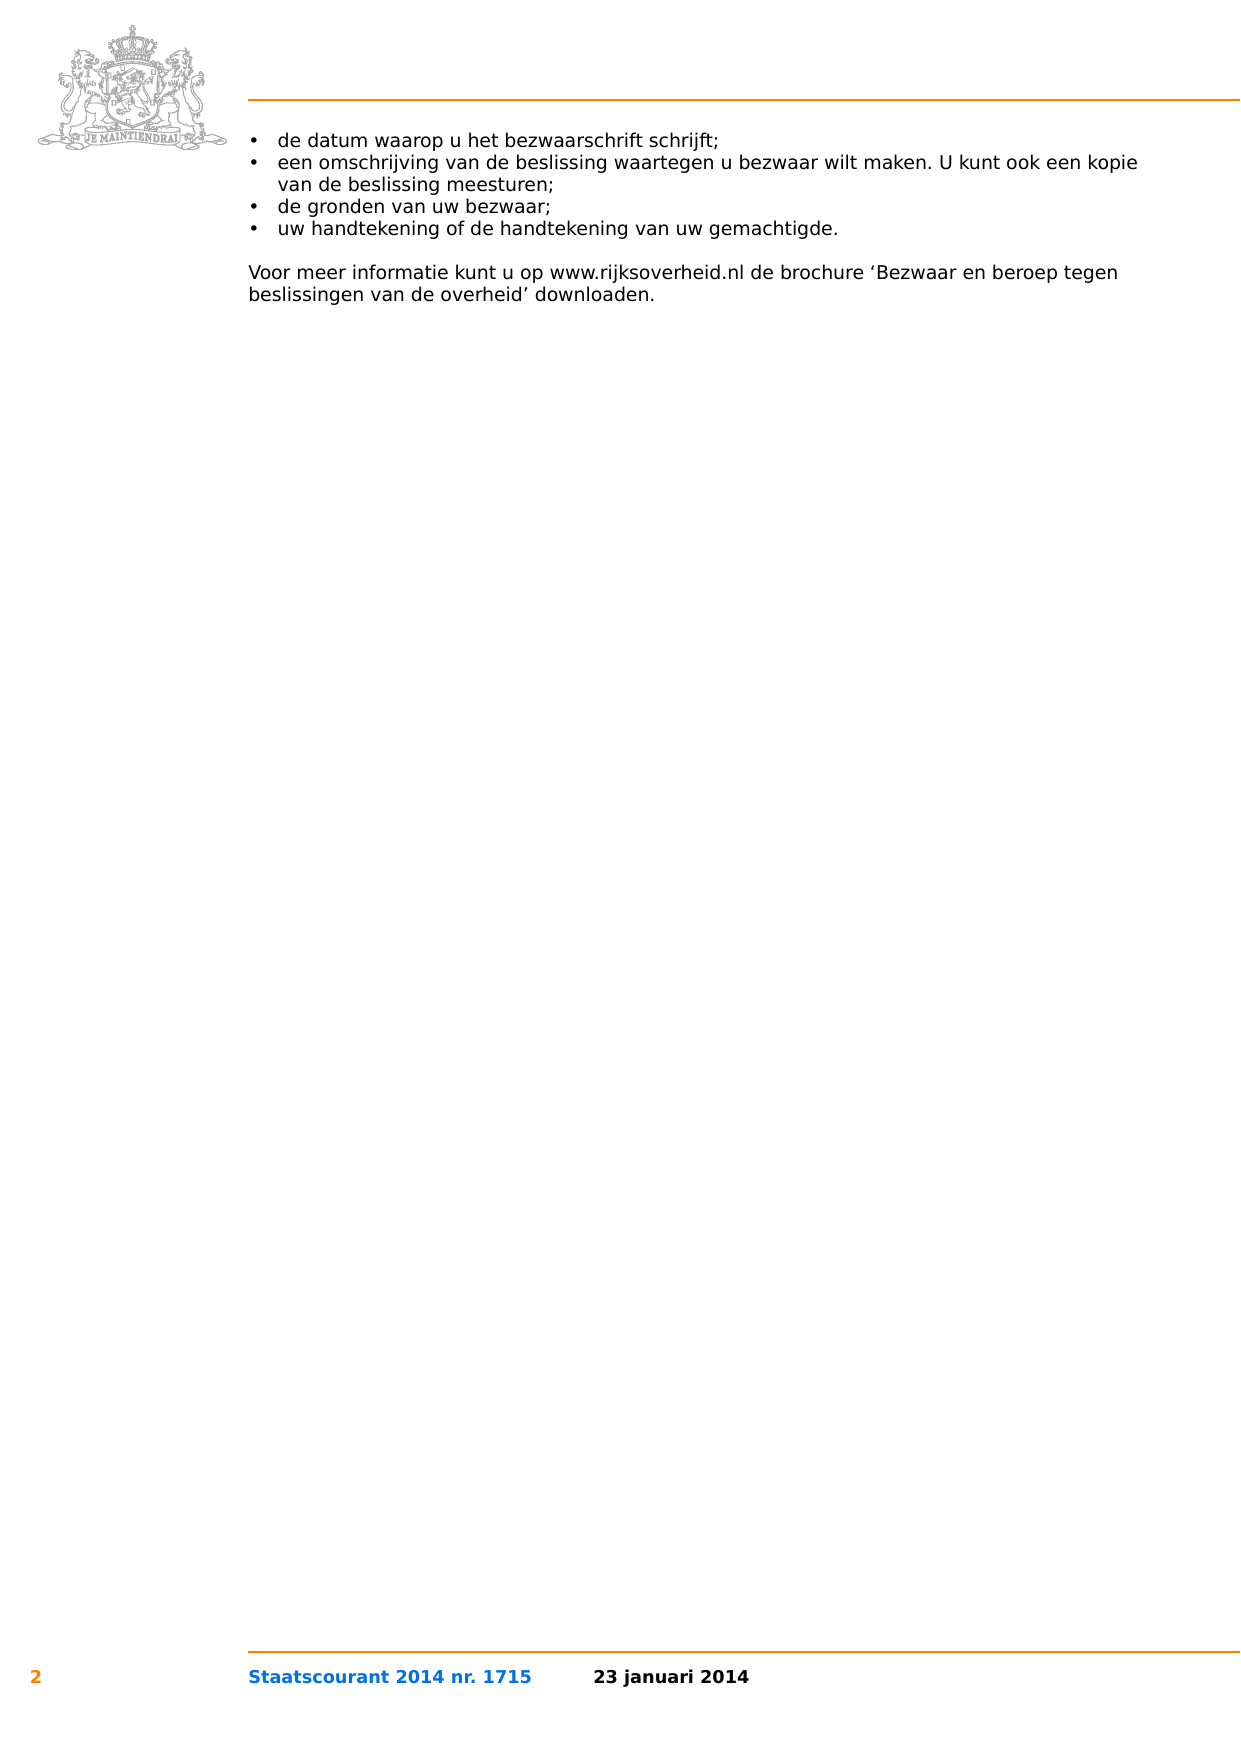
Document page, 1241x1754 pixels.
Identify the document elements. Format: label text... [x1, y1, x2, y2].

text Voor meer informatie kunt u op www.rijksoverheid.nl de brochure ‘Bezwaar en beroep tegen beslissingen van de overheid’ downloaden. [248, 262, 1163, 306]
text • uw handtekening of de handtekening van uw gemachtigde. [248, 218, 1163, 240]
text • de gronden van uw bezwaar; [248, 196, 1163, 218]
text • een omschrijving van de beslissing waartegen u bezwaar wilt maken. U kunt ook een kopie van de beslissing meesturen; [248, 152, 1163, 196]
picture [38, 25, 227, 150]
text • de datum waarop u het bezwaarschrift schrijft; [248, 130, 1163, 152]
